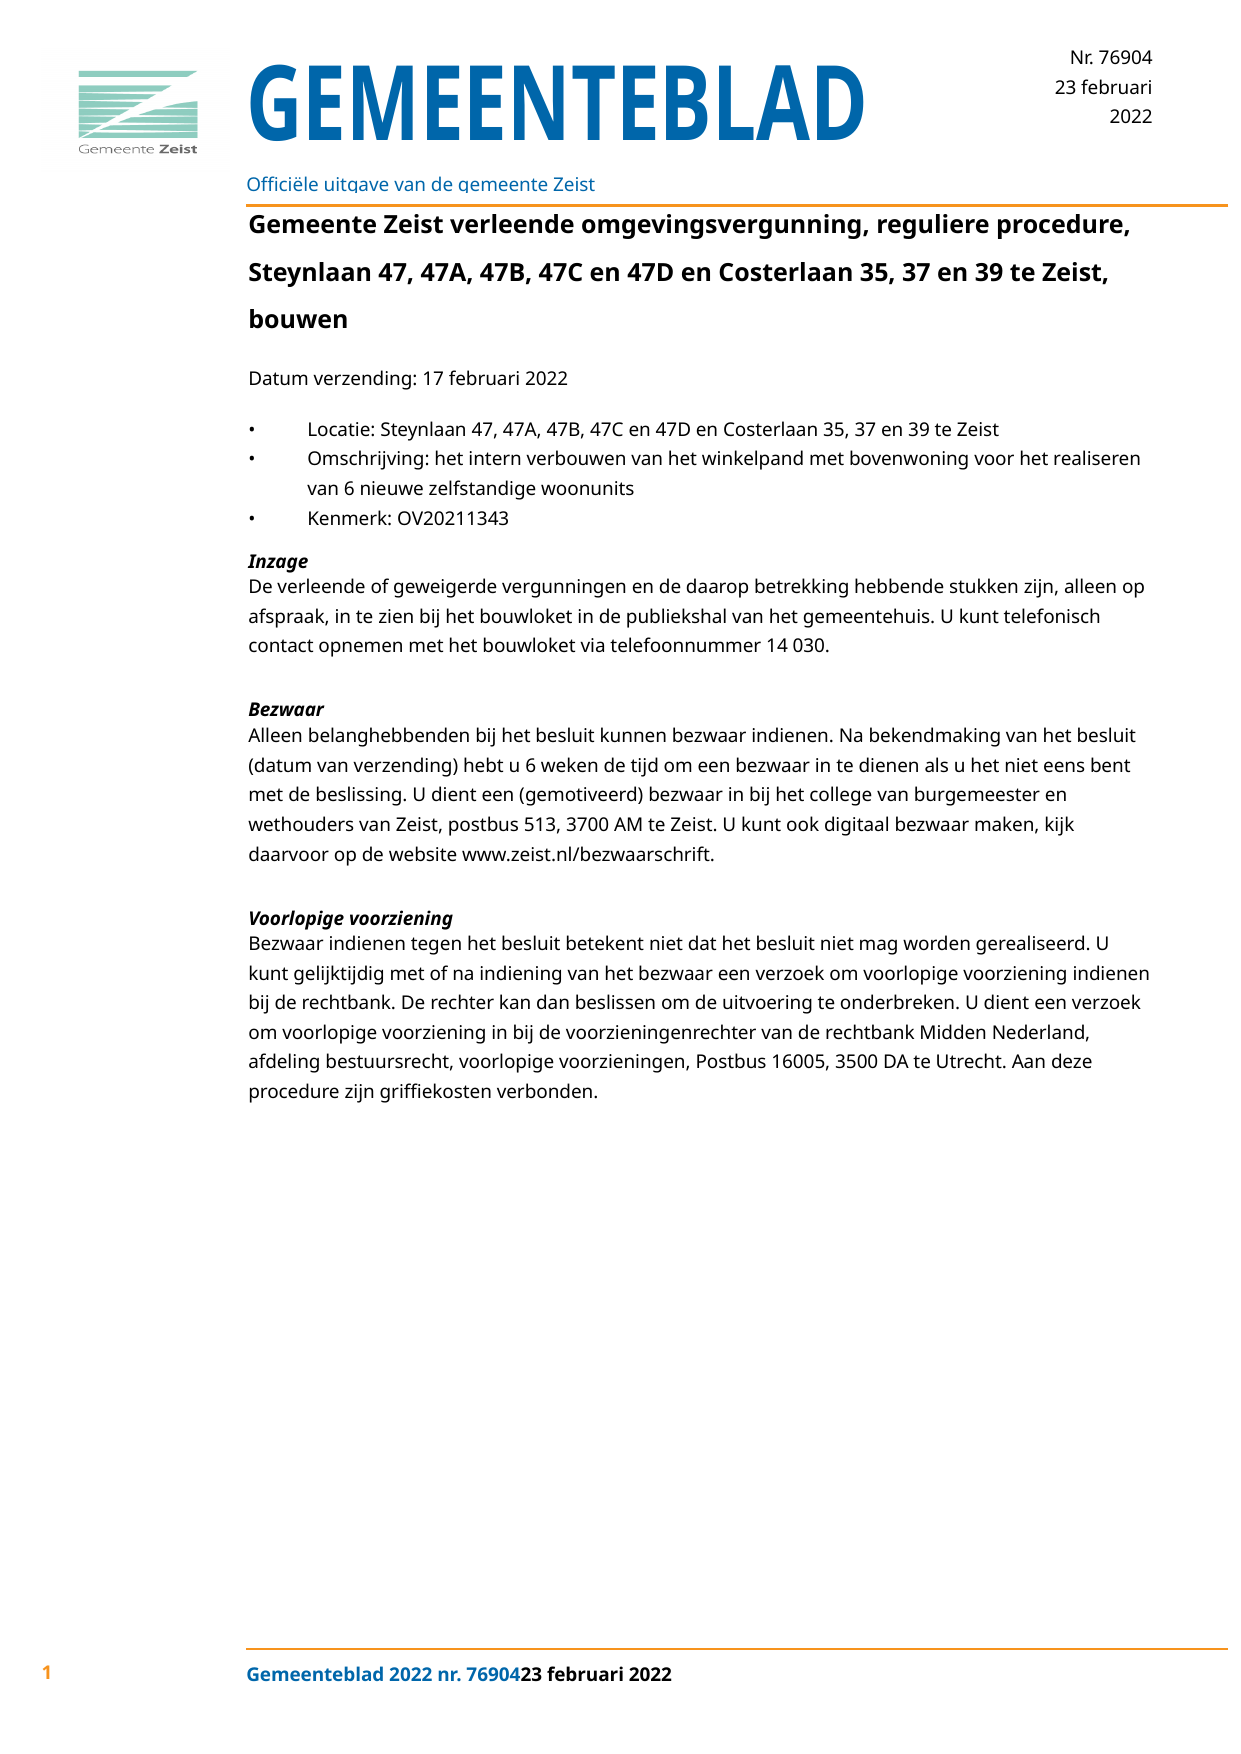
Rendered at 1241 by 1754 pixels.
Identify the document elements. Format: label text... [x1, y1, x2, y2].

picture [41, 47, 231, 172]
list Omschrijving: het intern verbouwen van het winkelpand met bovenwoning voor het realiseren van 6 nieuwe zelfstandige woonunits [248, 446, 1152, 501]
text Voorlopige voorziening [248, 905, 1152, 930]
text Inzage [248, 548, 1152, 573]
text De verleende of geweigerde vergunningen en de daarop betrekking hebbende stukken zijn, alleen op afspraak, in te zien bij het bouwloket in de publiekshal van het gemeentehuis. U kunt telefonisch contact opnemen met het bouwloket via telefoonnummer 14 030. [248, 573, 1152, 658]
list Locatie: Steynlaan 47, 47A, 47B, 47C en 47D en Costerlaan 35, 37 en 39 te Zeist [248, 416, 1152, 442]
text Bezwaar [248, 697, 1152, 722]
text Gemeente Zeist verleende omgevingsvergunning, reguliere procedure, Steynlaan 47, 47A, 47B, 47C en 47D en Costerlaan 35, 37 en 39 te Zeist, bouwen [248, 207, 1152, 336]
list Kenmerk: OV20211343 [248, 505, 1152, 530]
text Bezwaar indienen tegen het besluit betekent niet dat het besluit niet mag worden gerealiseerd. U kunt gelijktijdig met of na indiening van het bezwaar een verzoek om voorlopige voorziening indienen bij de rechtbank. De rechter kan dan beslissen om de uitvoering te onderbreken. U dient een verzoek om voorlopige voorziening in bij de voorzieningenrechter van de rechtbank Midden Nederland, afdeling bestuursrecht, voorlopige voorzieningen, Postbus 16005, 3500 DA te Utrecht. Aan deze procedure zijn griffiekosten verbonden. [248, 930, 1152, 1104]
text Alleen belanghebbenden bij het besluit kunnen bezwaar indienen. Na bekendmaking van het besluit (datum van verzending) hebt u 6 weken de tijd om een bezwaar in te dienen als u het niet eens bent met de beslissing. U dient een (gemotiveerd) bezwaar in bij het college van burgemeester en wethouders van Zeist, postbus 513, 3700 AM te Zeist. U kunt ook digitaal bezwaar maken, kijk daarvoor op de website www.zeist.nl/bezwaarschrift. [248, 722, 1152, 866]
text Datum verzending: 17 februari 2022 [248, 366, 1152, 391]
